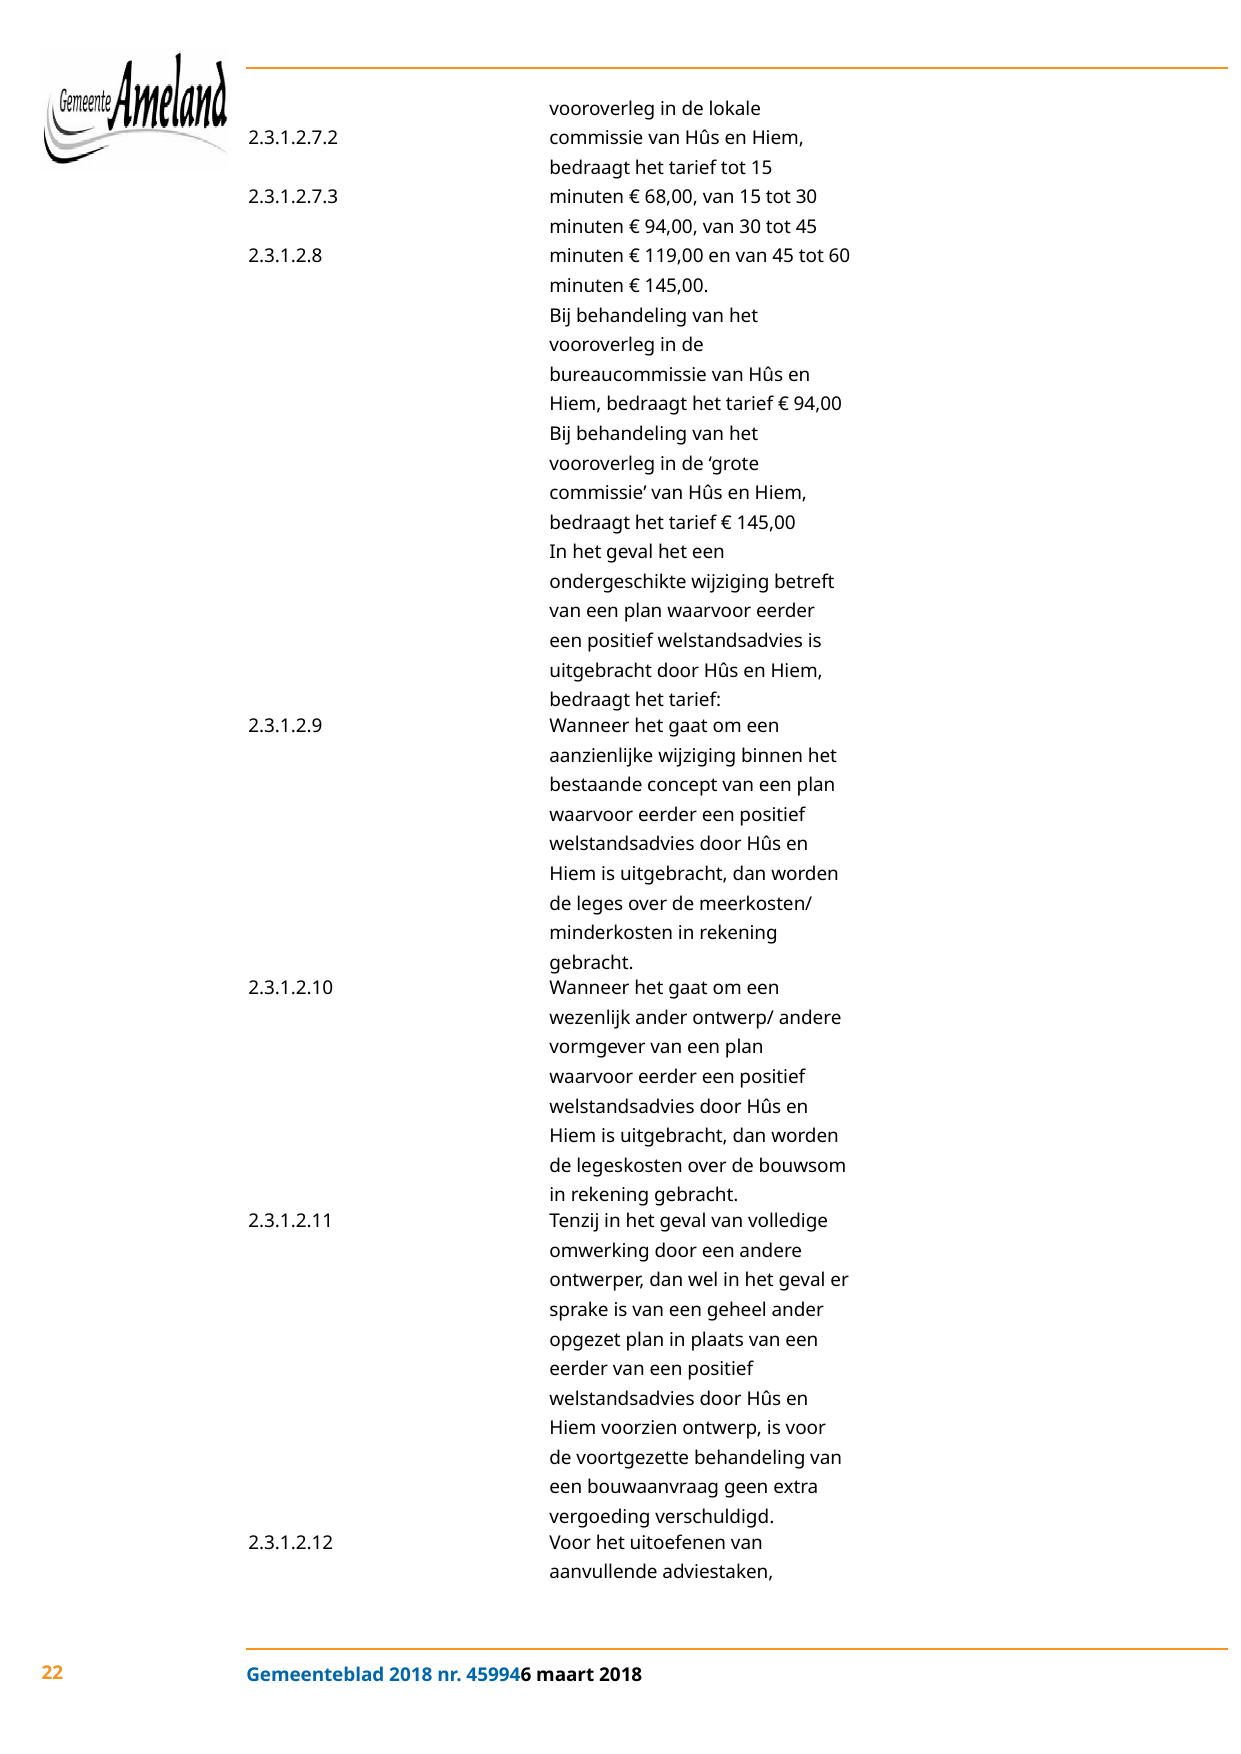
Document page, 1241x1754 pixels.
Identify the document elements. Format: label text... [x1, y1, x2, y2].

picture [41, 47, 231, 172]
table_cell 2.3.1.2.7.2 2.3.1.2.7.3 2.3.1.2.8 [248, 95, 549, 712]
table_cell [850, 95, 1152, 712]
table_cell 2.3.1.2.12 [248, 1529, 549, 1584]
table_cell 2.3.1.2.10 [248, 975, 549, 1207]
table_cell Voor het uitoefenen van aanvullende adviestaken, [549, 1529, 850, 1584]
table_cell vooroverleg in de lokale commissie van Hûs en Hiem, bedraagt het tarief tot 15 minuten € 68,00, van 15 tot 30 minuten € 94,00, van 30 tot 45 minuten € 119,00 en van 45 tot 60 minuten € 145,00. Bij behandeling van het vooroverleg in de bureaucommissie van Hûs en Hiem, bedraagt het tarief € 94,00 Bij behandeling van het vooroverleg in de ‘grote commissie’ van Hûs en Hiem, bedraagt het tarief € 145,00 In het geval het een ondergeschikte wijziging betreft van een plan waarvoor eerder een positief welstandsadvies is uitgebracht door Hûs en Hiem, bedraagt het tarief: [549, 95, 850, 712]
table_cell Tenzij in het geval van volledige omwerking door een andere ontwerper, dan wel in het geval er sprake is van een geheel ander opgezet plan in plaats van een eerder van een positief welstandsadvies door Hûs en Hiem voorzien ontwerp, is voor de voortgezette behandeling van een bouwaanvraag geen extra vergoeding verschuldigd. [549, 1208, 850, 1529]
table_cell [850, 712, 1152, 974]
table_cell [850, 1208, 1152, 1529]
table_cell [850, 1529, 1152, 1584]
table_cell Wanneer het gaat om een wezenlijk ander ontwerp/ andere vormgever van een plan waarvoor eerder een positief welstandsadvies door Hûs en Hiem is uitgebracht, dan worden de legeskosten over de bouwsom in rekening gebracht. [549, 975, 850, 1207]
table_cell 2.3.1.2.9 [248, 712, 549, 974]
table_cell [850, 975, 1152, 1207]
table_cell 2.3.1.2.11 [248, 1208, 549, 1529]
table_cell Wanneer het gaat om een aanzienlijke wijziging binnen het bestaande concept van een plan waarvoor eerder een positief welstandsadvies door Hûs en Hiem is uitgebracht, dan worden de leges over de meerkosten/ minderkosten in rekening gebracht. [549, 712, 850, 974]
